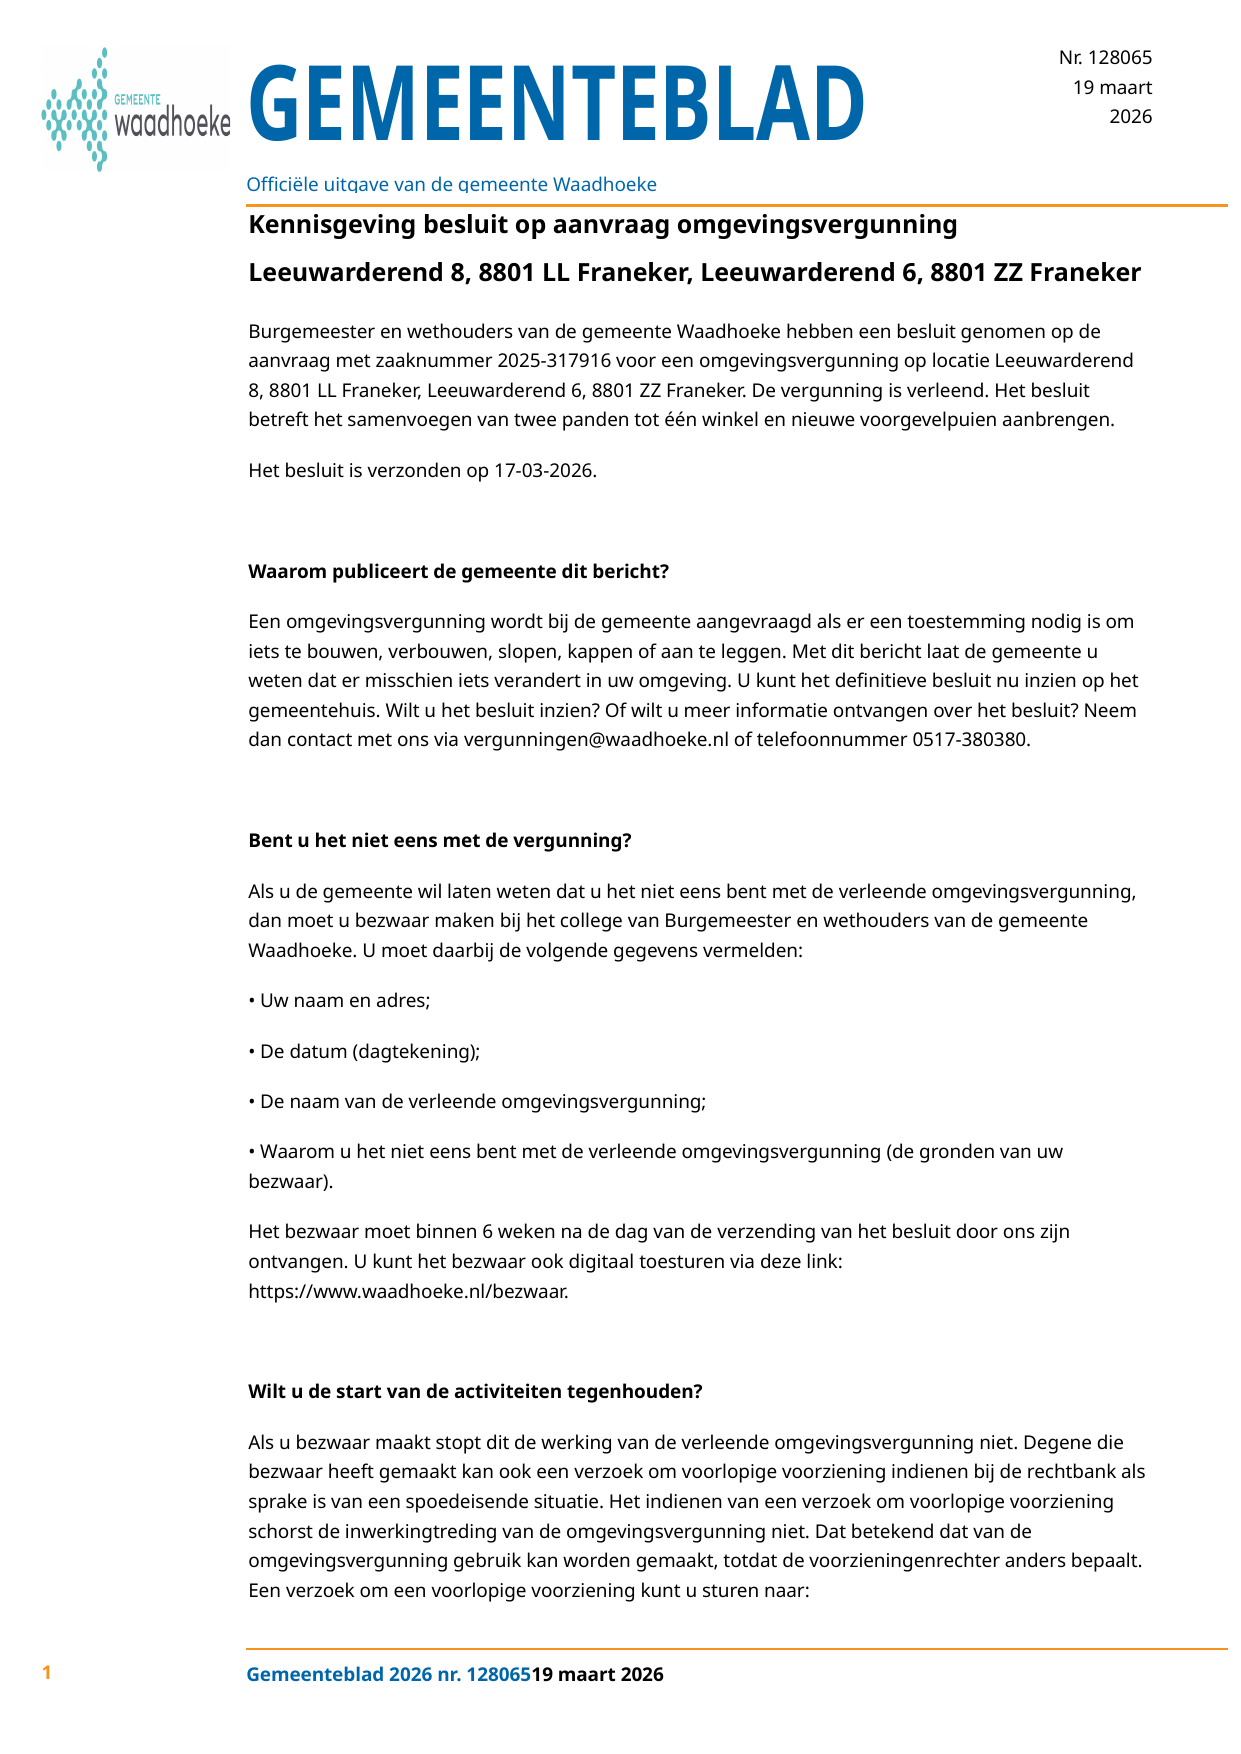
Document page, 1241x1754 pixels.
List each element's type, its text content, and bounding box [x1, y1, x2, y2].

text Burgemeester en wethouders van de gemeente Waadhoeke hebben een besluit genomen op de aanvraag met zaaknummer 2025-317916 voor een omgevingsvergunning op locatie Leeuwarderend 8, 8801 LL Franeker, Leeuwarderend 6, 8801 ZZ Franeker. De vergunning is verleend. Het besluit betreft het samenvoegen van twee panden tot één winkel en nieuwe voorgevelpuien aanbrengen. [248, 318, 1152, 432]
text Wilt u de start van de activiteiten tegenhouden? [248, 1379, 1152, 1404]
text Als u bezwaar maakt stopt dit de werking van de verleende omgevingsvergunning niet. Degene die bezwaar heeft gemaakt kan ook een verzoek om voorlopige voorziening indienen bij de rechtbank als sprake is van een spoedeisende situatie. Het indienen van een verzoek om voorlopige voorziening schorst de inwerkingtreding van de omgevingsvergunning niet. Dat betekend dat van de omgevingsvergunning gebruik kan worden gemaakt, totdat de voorzieningenrechter anders bepaalt. Een verzoek om een voorlopige voorziening kunt u sturen naar: [248, 1429, 1152, 1603]
text Als u de gemeente wil laten weten dat u het niet eens bent met de verleende omgevingsvergunning, dan moet u bezwaar maken bij het college van Burgemeester en wethouders van de gemeente Waadhoeke. U moet daarbij de volgende gegevens vermelden: [248, 878, 1152, 963]
text • De datum (dagtekening); [248, 1038, 1152, 1064]
text Het besluit is verzonden op 17-03-2026. [248, 457, 1152, 483]
text Een omgevingsvergunning wordt bij de gemeente aangevraagd als er een toestemming nodig is om iets te bouwen, verbouwen, slopen, kappen of aan te leggen. Met dit bericht laat de gemeente u weten dat er misschien iets verandert in uw omgeving. U kunt het definitieve besluit nu inzien op het gemeentehuis. Wilt u het besluit inzien? Of wilt u meer informatie ontvangen over het besluit? Neem dan contact met ons via vergunningen@waadhoeke.nl of telefoonnummer 0517-380380. [248, 608, 1152, 752]
text • Uw naam en adres; [248, 987, 1152, 1013]
text • De naam van de verleende omgevingsvergunning; [248, 1088, 1152, 1114]
text Het bezwaar moet binnen 6 weken na de dag van de verzending van het besluit door ons zijn ontvangen. U kunt het bezwaar ook digitaal toesturen via deze link: https://www.waadhoeke.nl/bezwaar. [248, 1219, 1152, 1304]
text Bent u het niet eens met de vergunning? [248, 827, 1152, 853]
picture [41, 47, 231, 172]
text • Waarom u het niet eens bent met de verleende omgevingsvergunning (de gronden van uw bezwaar). [248, 1139, 1152, 1194]
text Waarom publiceert de gemeente dit bericht? [248, 558, 1152, 584]
text Kennisgeving besluit op aanvraag omgevingsvergunning Leeuwarderend 8, 8801 LL Franeker, Leeuwarderend 6, 8801 ZZ Franeker [248, 207, 1152, 288]
